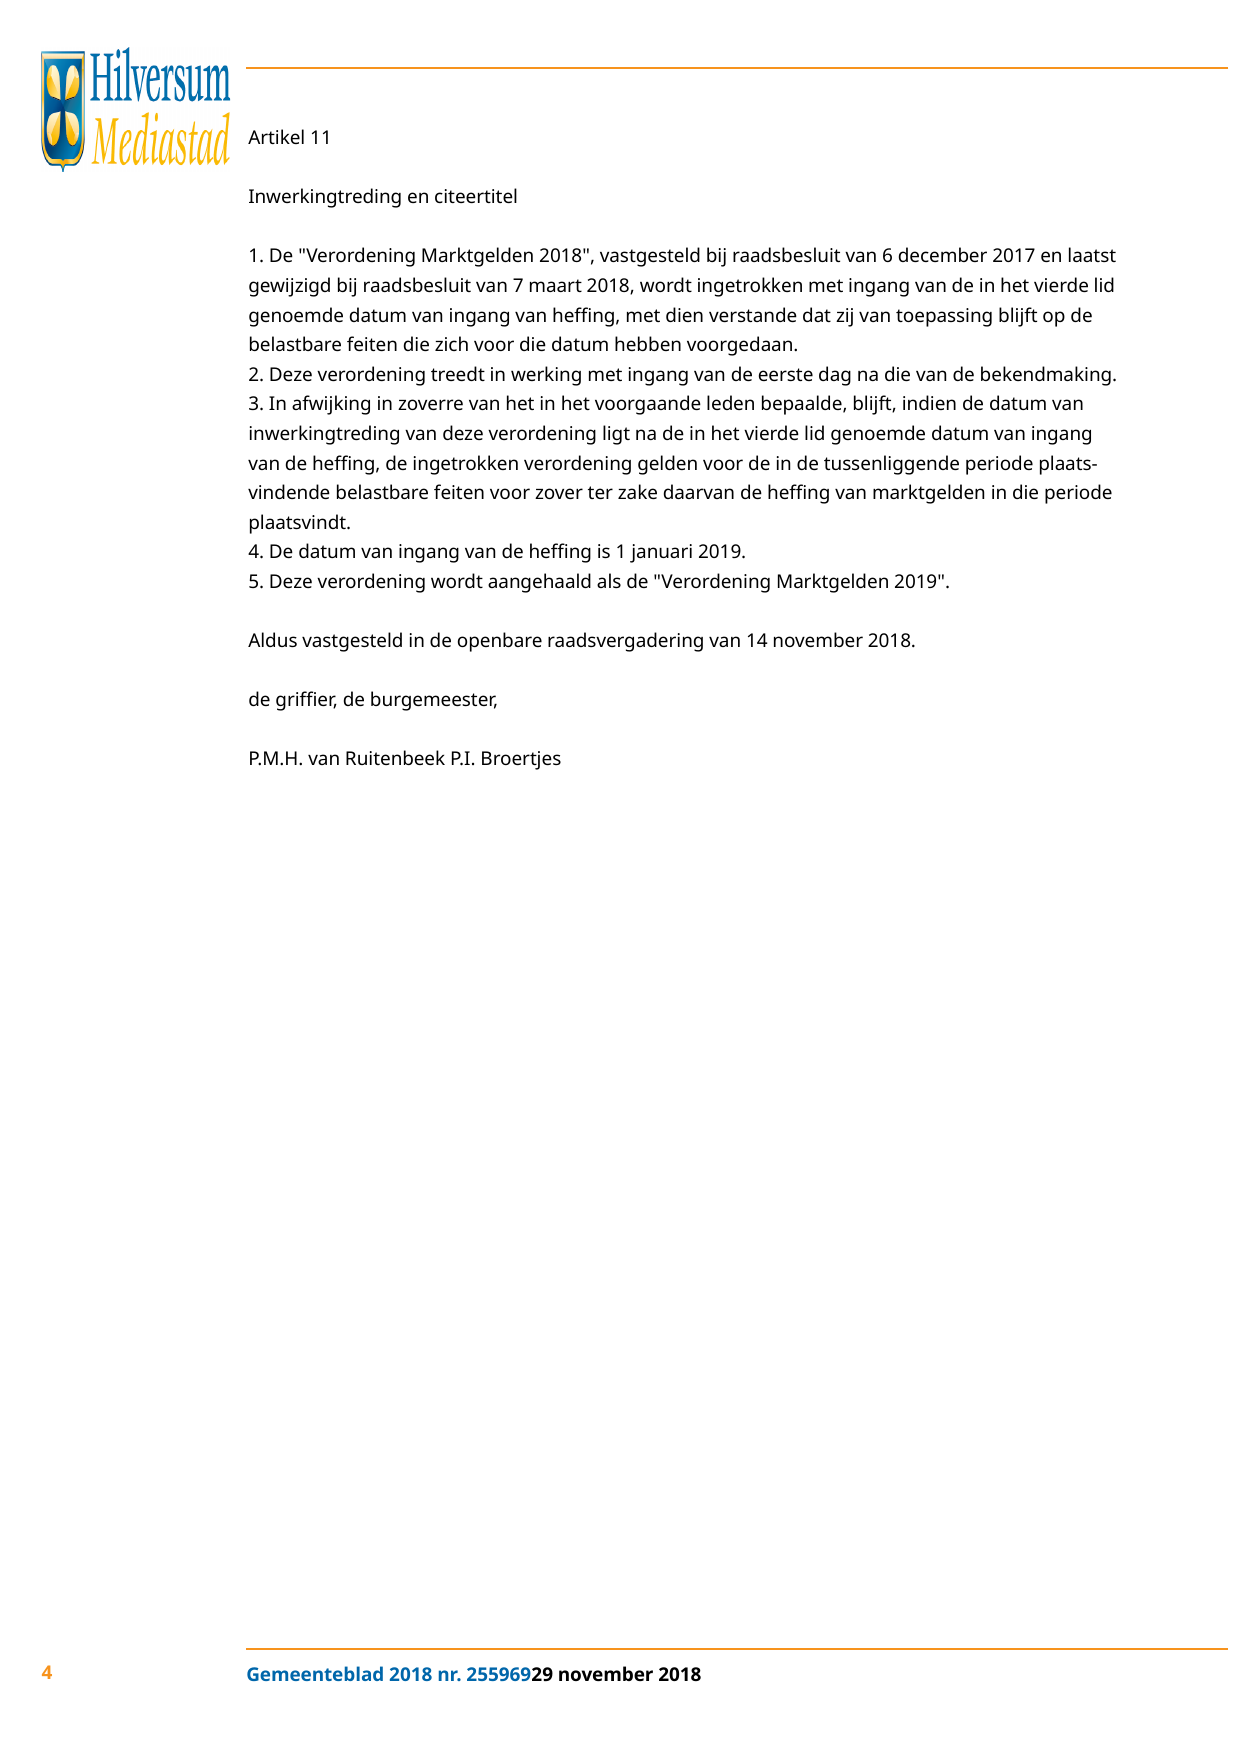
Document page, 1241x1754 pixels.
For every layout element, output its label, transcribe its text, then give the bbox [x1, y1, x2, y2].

text Inwerkingtreding en citeertitel [248, 183, 1152, 209]
text Artikel 11 [248, 124, 1152, 150]
picture [41, 47, 231, 172]
text 5. Deze verordening wordt aangehaald als de "Verordening Marktgelden 2019". [248, 568, 1152, 594]
text P.M.H. van Ruitenbeek P.I. Broertjes [248, 746, 1152, 771]
text van de heffing, de ingetrokken verordening gelden voor de in de tussenliggende periode plaats- [248, 450, 1152, 476]
text 1. De "Verordening Marktgelden 2018", vastgesteld bij raadsbesluit van 6 december 2017 en laatst gewijzigd bij raadsbesluit van 7 maart 2018, wordt ingetrokken met ingang van de in het vierde lid genoemde datum van ingang van heffing, met dien verstande dat zij van toepassing blijft op de belastbare feiten die zich voor die datum hebben voorgedaan. [248, 243, 1152, 357]
text de griffier, de burgemeester, [248, 686, 1152, 712]
text vindende belastbare feiten voor zover ter zake daarvan de heffing van marktgelden in die periode plaatsvindt. [248, 479, 1152, 535]
text 4. De datum van ingang van de heffing is 1 januari 2019. [248, 538, 1152, 564]
text 3. In afwijking in zoverre van het in het voorgaande leden bepaalde, blijft, indien de datum van inwerkingtreding van deze verordening ligt na de in het vierde lid genoemde datum van ingang [248, 391, 1152, 446]
text Aldus vastgesteld in de openbare raadsvergadering van 14 november 2018. [248, 627, 1152, 653]
text 2. Deze verordening treedt in werking met ingang van de eerste dag na die van de bekendmaking. [248, 361, 1152, 387]
